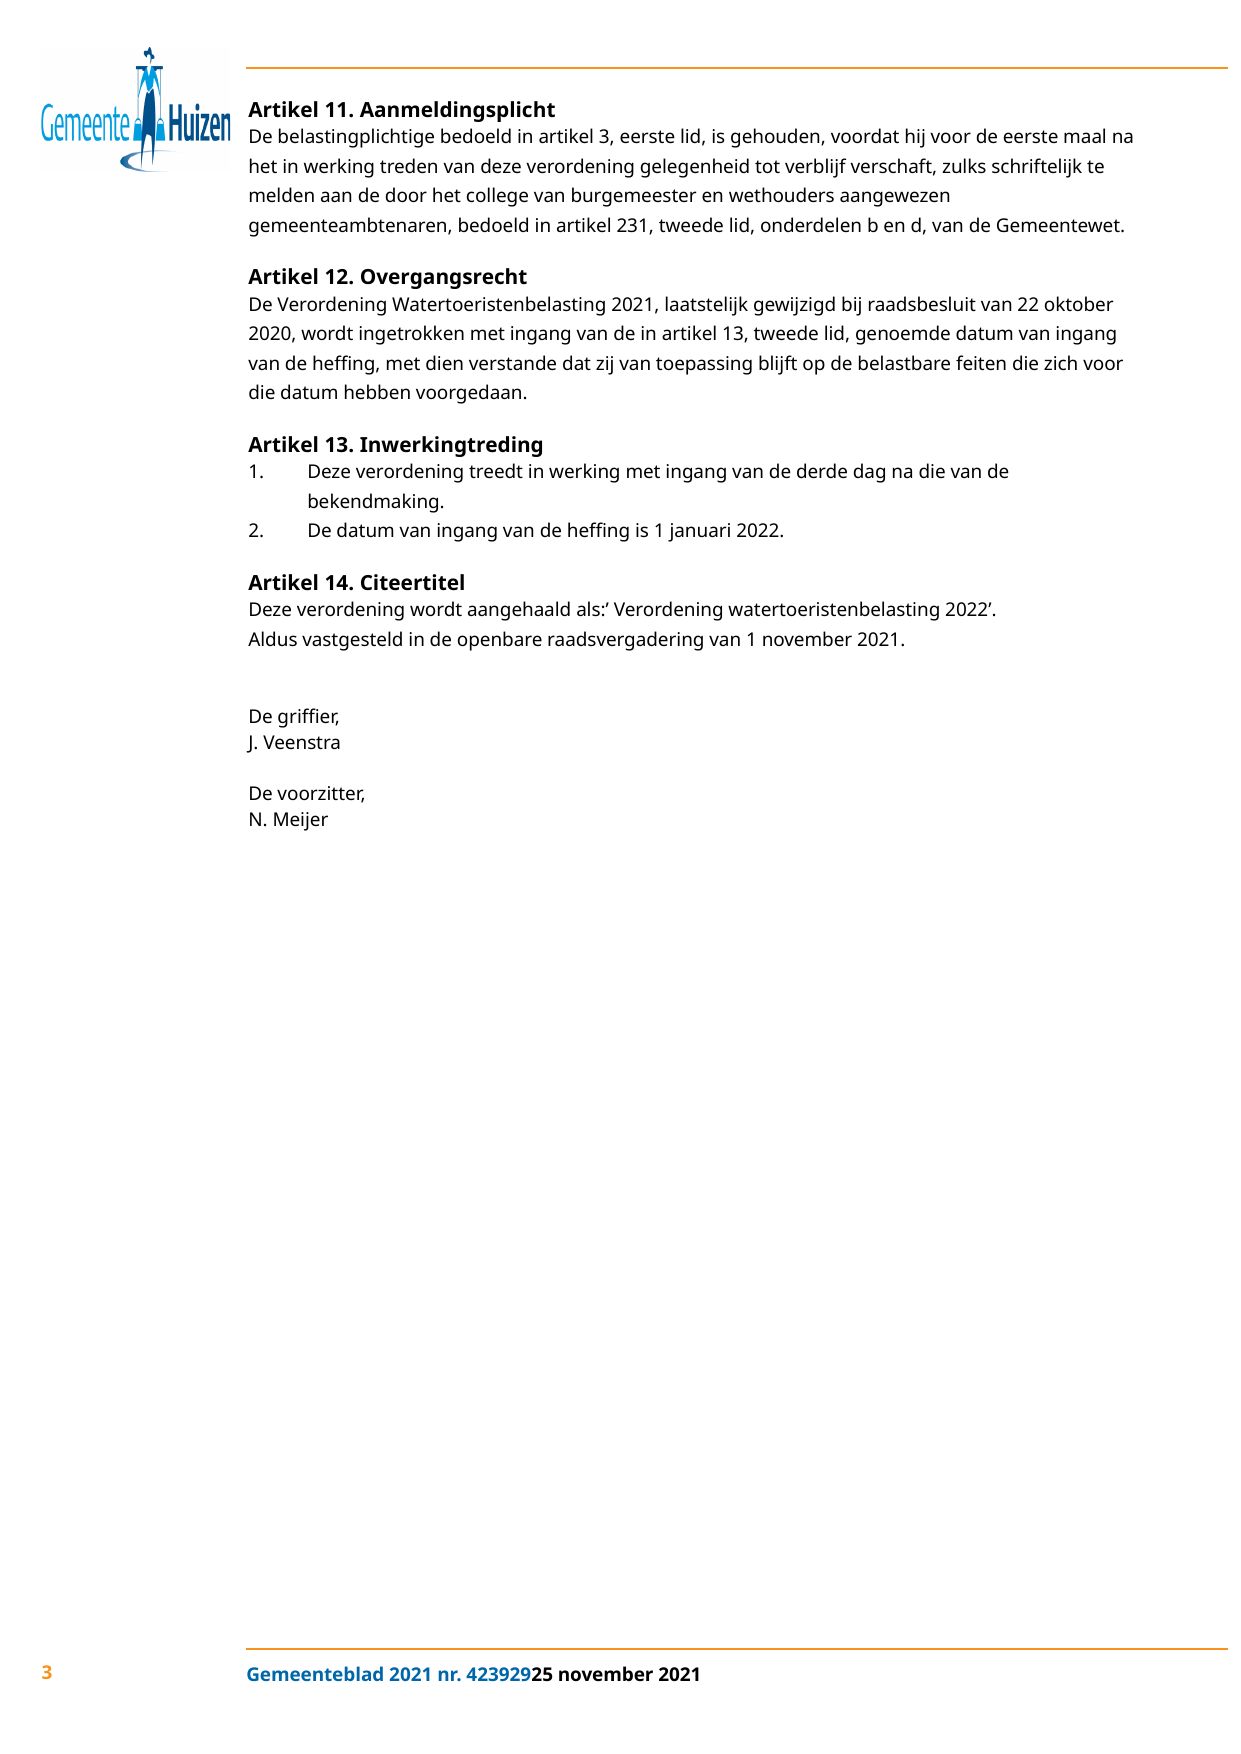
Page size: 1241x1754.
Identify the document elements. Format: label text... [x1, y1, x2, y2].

text De Verordening Watertoeristenbelasting 2021, laatstelijk gewijzigd bij raadsbesluit van 22 oktober 2020, wordt ingetrokken met ingang van de in artikel 13, tweede lid, genoemde datum van ingang van de heffing, met dien verstande dat zij van toepassing blijft op de belastbare feiten die zich voor die datum hebben voorgedaan. [248, 291, 1152, 405]
list Deze verordening treedt in werking met ingang van de derde dag na die van de bekendmaking. [248, 458, 1152, 514]
text De voorzitter, [248, 780, 1152, 806]
text De belastingplichtige bedoeld in artikel 3, eerste lid, is gehouden, voordat hij voor de eerste maal na het in werking treden van deze verordening gelegenheid tot verblijf verschaft, zulks schriftelijk te melden aan de door het college van burgemeester en wethouders aangewezen gemeenteambtenaren, bedoeld in artikel 231, tweede lid, onderdelen b en d, van de Gemeentewet. [248, 123, 1152, 238]
text Deze verordening wordt aangehaald als:’ Verordening watertoeristenbelasting 2022’. [248, 596, 1152, 622]
text Artikel 11. Aanmeldingsplicht [248, 95, 1152, 123]
text Aldus vastgesteld in de openbare raadsvergadering van 1 november 2021. [248, 626, 1152, 652]
list De datum van ingang van de heffing is 1 januari 2022. [248, 518, 1152, 543]
text Artikel 13. Inwerkingtreding [248, 430, 1152, 458]
text De griffier, [248, 703, 1152, 729]
text N. Meijer [248, 806, 1152, 832]
text J. Veenstra [248, 729, 1152, 755]
text Artikel 14. Citeertitel [248, 568, 1152, 596]
picture [41, 47, 231, 172]
text Artikel 12. Overgangsrecht [248, 262, 1152, 291]
